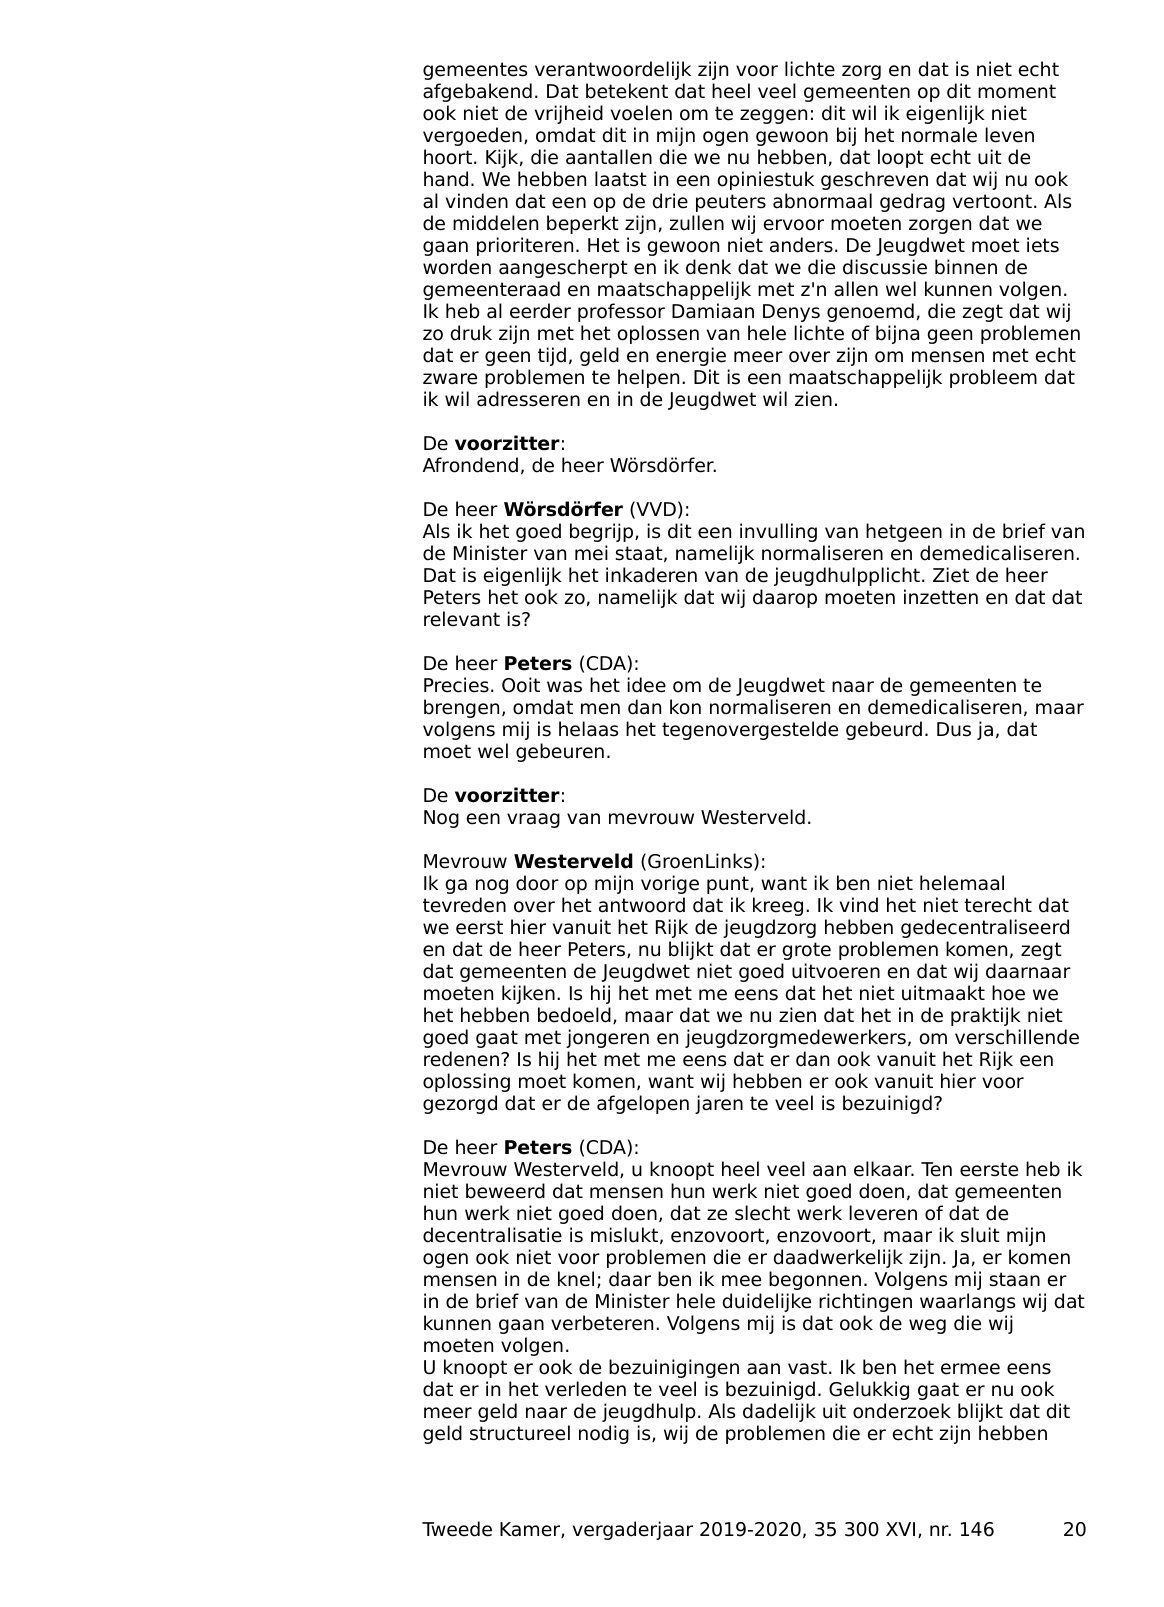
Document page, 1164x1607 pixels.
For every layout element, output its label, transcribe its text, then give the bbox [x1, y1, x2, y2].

text Ik ga nog door op mijn vorige punt, want ik ben niet helemaal tevreden over het antwoord dat ik kreeg. Ik vind het niet terecht dat we eerst hier vanuit het Rijk de jeugdzorg hebben gedecentraliseerd en dat de heer Peters, nu blijkt dat er grote problemen komen, zegt dat gemeenten de Jeugdwet niet goed uitvoeren en dat wij daarnaar moeten kijken. Is hij het met me eens dat het niet uitmaakt hoe we het hebben bedoeld, maar dat we nu zien dat het in de praktijk niet goed gaat met jongeren en jeugdzorgmedewerkers, om verschillende redenen? Is hij het met me eens dat er dan ook vanuit het Rijk een oplossing moet komen, want wij hebben er ook vanuit hier voor gezorgd dat er de afgelopen jaren te veel is bezuinigd? [422, 873, 1087, 1115]
text De heer Peters (CDA): [422, 653, 1087, 675]
text De voorzitter: [422, 785, 1087, 807]
text Als ik het goed begrijp, is dit een invulling van hetgeen in de brief van de Minister van mei staat, namelijk normaliseren en demedicaliseren. Dat is eigenlijk het inkaderen van de jeugdhulpplicht. Ziet de heer Peters het ook zo, namelijk dat wij daarop moeten inzetten en dat dat relevant is? [422, 521, 1087, 631]
text Mevrouw Westerveld, u knoopt heel veel aan elkaar. Ten eerste heb ik niet beweerd dat mensen hun werk niet goed doen, dat gemeenten hun werk niet goed doen, dat ze slecht werk leveren of dat de decentralisatie is mislukt, enzovoort, enzovoort, maar ik sluit mijn ogen ook niet voor problemen die er daadwerkelijk zijn. Ja, er komen mensen in de knel; daar ben ik mee begonnen. Volgens mij staan er in de brief van de Minister hele duidelijke richtingen waarlangs wij dat kunnen gaan verbeteren. Volgens mij is dat ook de weg die wij moeten volgen. [422, 1159, 1087, 1357]
text De voorzitter: [422, 433, 1087, 455]
text Precies. Ooit was het idee om de Jeugdwet naar de gemeenten te brengen, omdat men dan kon normaliseren en demedicaliseren, maar volgens mij is helaas het tegenovergestelde gebeurd. Dus ja, dat moet wel gebeuren. [422, 675, 1087, 763]
text Afrondend, de heer Wörsdörfer. [422, 455, 1087, 477]
text U knoopt er ook de bezuinigingen aan vast. Ik ben het ermee eens dat er in het verleden te veel is bezuinigd. Gelukkig gaat er nu ook meer geld naar de jeugdhulp. Als dadelijk uit onderzoek blijkt dat dit geld structureel nodig is, wij de problemen die er echt zijn hebben [422, 1357, 1087, 1445]
text gemeentes verantwoordelijk zijn voor lichte zorg en dat is niet echt afgebakend. Dat betekent dat heel veel gemeenten op dit moment ook niet de vrijheid voelen om te zeggen: dit wil ik eigenlijk niet vergoeden, omdat dit in mijn ogen gewoon bij het normale leven hoort. Kijk, die aantallen die we nu hebben, dat loopt echt uit de hand. We hebben laatst in een opiniestuk geschreven dat wij nu ook al vinden dat een op de drie peuters abnormaal gedrag vertoont. Als de middelen beperkt zijn, zullen wij ervoor moeten zorgen dat we gaan prioriteren. Het is gewoon niet anders. De Jeugdwet moet iets worden aangescherpt en ik denk dat we die discussie binnen de gemeenteraad en maatschappelijk met z'n allen wel kunnen volgen. Ik heb al eerder professor Damiaan Denys genoemd, die zegt dat wij zo druk zijn met het oplossen van hele lichte of bijna geen problemen dat er geen tijd, geld en energie meer over zijn om mensen met echt zware problemen te helpen. Dit is een maatschappelijk probleem dat ik wil adresseren en in de Jeugdwet wil zien. [422, 59, 1087, 411]
text De heer Wörsdörfer (VVD): [422, 499, 1087, 521]
text Mevrouw Westerveld (GroenLinks): [422, 851, 1087, 873]
text Nog een vraag van mevrouw Westerveld. [422, 807, 1087, 829]
text De heer Peters (CDA): [422, 1137, 1087, 1159]
